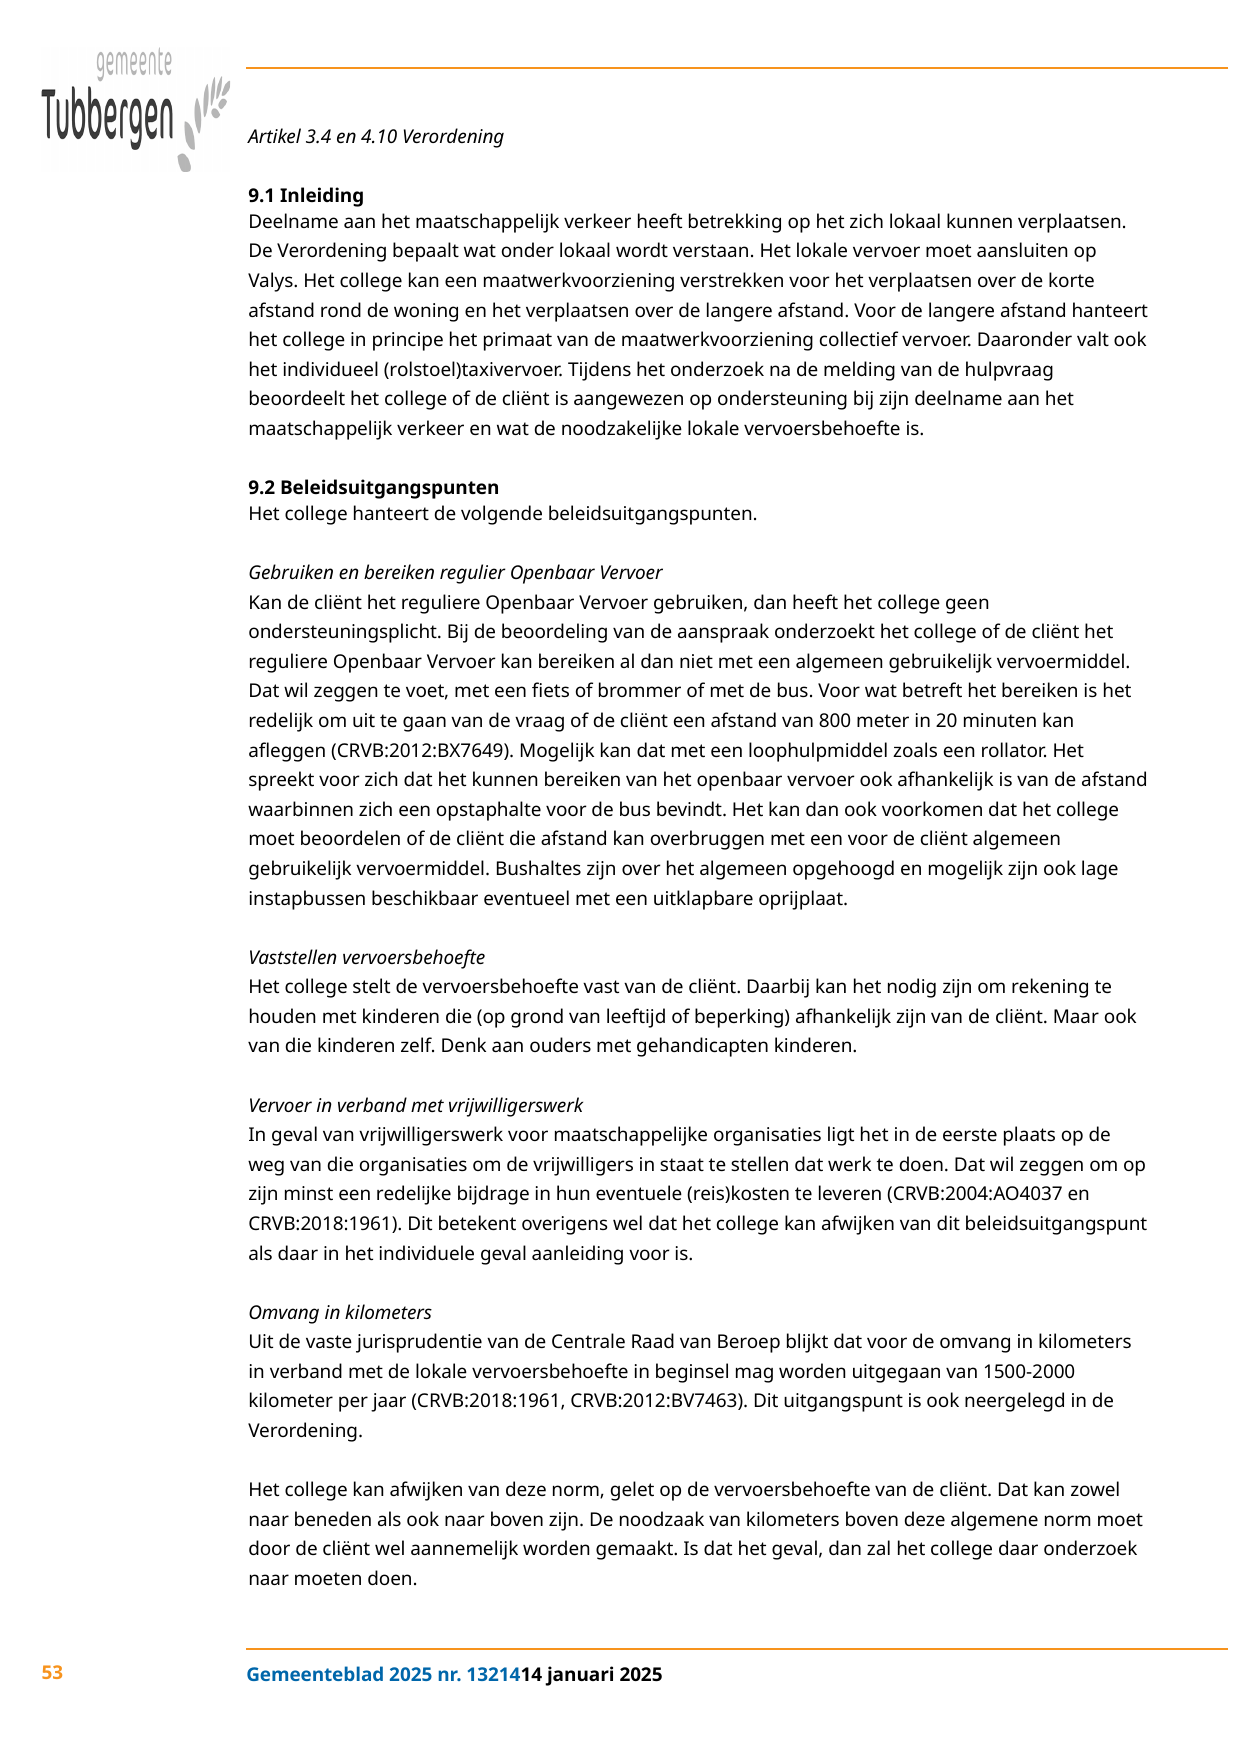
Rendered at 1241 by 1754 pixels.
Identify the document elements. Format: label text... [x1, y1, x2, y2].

text Deelname aan het maatschappelijk verkeer heeft betrekking op het zich lokaal kunnen verplaatsen. De Verordening bepaalt wat onder lokaal wordt verstaan. Het lokale vervoer moet aansluiten op Valys. Het college kan een maatwerkvoorziening verstrekken voor het verplaatsen over de korte afstand rond de woning en het verplaatsen over de langere afstand. Voor de langere afstand hanteert het college in principe het primaat van de maatwerkvoorziening collectief vervoer. Daaronder valt ook het individueel (rolstoel)taxivervoer. Tijdens het onderzoek na de melding van de hulpvraag beoordeelt het college of de cliënt is aangewezen op ondersteuning bij zijn deelname aan het maatschappelijk verkeer en wat de noodzakelijke lokale vervoersbehoefte is. [248, 208, 1152, 441]
text Vaststellen vervoersbehoefte [248, 944, 1152, 969]
text Kan de cliënt het reguliere Openbaar Vervoer gebruiken, dan heeft het college geen ondersteuningsplicht. Bij de beoordeling van de aanspraak onderzoekt het college of de cliënt het reguliere Openbaar Vervoer kan bereiken al dan niet met een algemeen gebruikelijk vervoermiddel. Dat wil zeggen te voet, met een fiets of brommer of met de bus. Voor wat betreft het bereiken is het redelijk om uit te gaan van de vraag of de cliënt een afstand van 800 meter in 20 minuten kan afleggen (CRVB:2012:BX7649). Mogelijk kan dat met een loophulpmiddel zoals een rollator. Het spreekt voor zich dat het kunnen bereiken van het openbaar vervoer ook afhankelijk is van de afstand waarbinnen zich een opstaphalte voor de bus bevindt. Het kan dan ook voorkomen dat het college moet beoordelen of de cliënt die afstand kan overbruggen met een voor de cliënt algemeen gebruikelijk vervoermiddel. Bushaltes zijn over het algemeen opgehoogd en mogelijk zijn ook lage instapbussen beschikbaar eventueel met een uitklapbare oprijplaat. [248, 589, 1152, 910]
text Vervoer in verband met vrijwilligerswerk [248, 1092, 1152, 1117]
text In geval van vrijwilligerswerk voor maatschappelijke organisaties ligt het in de eerste plaats op de weg van die organisaties om de vrijwilligers in staat te stellen dat werk te doen. Dat wil zeggen om op zijn minst een redelijke bijdrage in hun eventuele (reis)kosten te leveren (CRVB:2004:AO4037 en CRVB:2018:1961). Dit betekent overigens wel dat het college kan afwijken van dit beleidsuitgangspunt als daar in het individuele geval aanleiding voor is. [248, 1121, 1152, 1265]
text Artikel 3.4 en 4.10 Verordening [248, 123, 1152, 149]
text Het college hanteert de volgende beleidsuitgangspunten. [248, 500, 1152, 526]
text Uit de vaste jurisprudentie van de Centrale Raad van Beroep blijkt dat voor de omvang in kilometers in verband met de lokale vervoersbehoefte in beginsel mag worden uitgegaan van 1500-2000 kilometer per jaar (CRVB:2018:1961, CRVB:2012:BV7463). Dit uitgangspunt is ook neergelegd in de Verordening. [248, 1328, 1152, 1443]
text Het college stelt de vervoersbehoefte vast van de cliënt. Daarbij kan het nodig zijn om rekening te houden met kinderen die (op grond van leeftijd of beperking) afhankelijk zijn van de cliënt. Maar ook van die kinderen zelf. Denk aan ouders met gehandicapten kinderen. [248, 973, 1152, 1058]
text 9.2 Beleidsuitgangspunten [248, 474, 1152, 500]
text Gebruiken en bereiken regulier Openbaar Vervoer [248, 559, 1152, 585]
picture [41, 47, 231, 172]
text 9.1 Inleiding [248, 182, 1152, 208]
text Het college kan afwijken van deze norm, gelet op de vervoersbehoefte van de cliënt. Dat kan zowel naar beneden als ook naar boven zijn. De noodzaak van kilometers boven deze algemene norm moet door de cliënt wel aannemelijk worden gemaakt. Is dat het geval, dan zal het college daar onderzoek naar moeten doen. [248, 1476, 1152, 1591]
text Omvang in kilometers [248, 1299, 1152, 1324]
